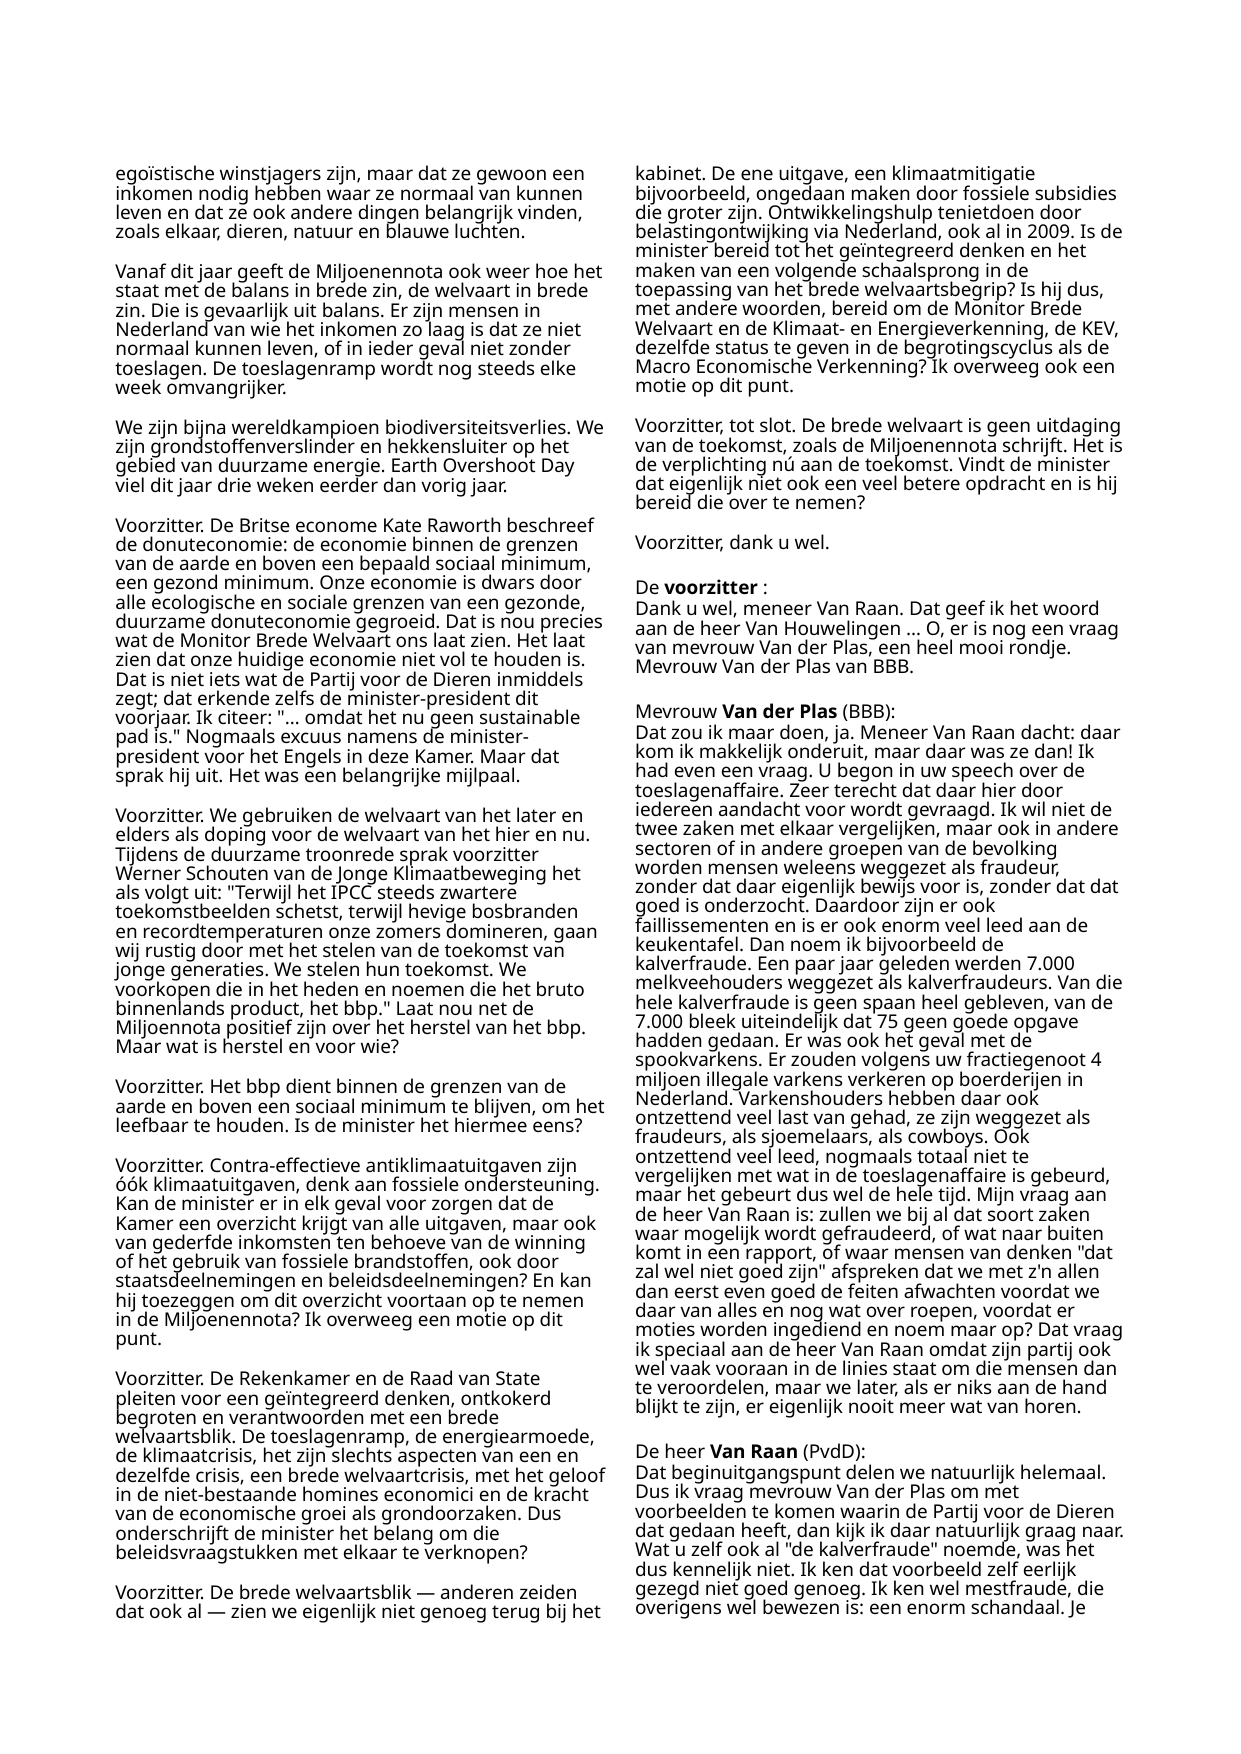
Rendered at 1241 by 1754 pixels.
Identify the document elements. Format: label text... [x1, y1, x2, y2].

text Dat zou ik maar doen, ja. Meneer Van Raan dacht: daar kom ik makkelijk onderuit, maar daar was ze dan! Ik had even een vraag. U begon in uw speech over de toeslagenaffaire. Zeer terecht dat daar hier door iedereen aandacht voor wordt gevraagd. Ik wil niet de twee zaken met elkaar vergelijken, maar ook in andere sectoren of in andere groepen van de bevolking worden mensen weleens weggezet als fraudeur, zonder dat daar eigenlijk bewijs voor is, zonder dat dat goed is onderzocht. Daardoor zijn er ook faillissementen en is er ook enorm veel leed aan de keukentafel. Dan noem ik bijvoorbeeld de kalverfraude. Een paar jaar geleden werden 7.000 melkveehouders weggezet als kalverfraudeurs. Van die hele kalverfraude is geen spaan heel gebleven, van de 7.000 bleek uiteindelijk dat 75 geen goede opgave hadden gedaan. Er was ook het geval met de spookvarkens. Er zouden volgens uw fractiegenoot 4 miljoen illegale varkens verkeren op boerderijen in Nederland. Varkenshouders hebben daar ook ontzettend veel last van gehad, ze zijn weggezet als fraudeurs, als sjoemelaars, als cowboys. Ook ontzettend veel leed, nogmaals totaal niet te vergelijken met wat in de toeslagenaffaire is gebeurd, maar het gebeurt dus wel de hele tijd. Mijn vraag aan de heer Van Raan is: zullen we bij al dat soort zaken waar mogelijk wordt gefraudeerd, of wat naar buiten komt in een rapport, of waar mensen van denken "dat zal wel niet goed zijn" afspreken dat we met z'n allen dan eerst even goed de feiten afwachten voordat we daar van alles en nog wat over roepen, voordat er moties worden ingediend en noem maar op? Dat vraag ik speciaal aan de heer Van Raan omdat zijn partij ook wel vaak vooraan in de linies staat om die mensen dan te veroordelen, maar we later, als er niks aan de hand blijkt te zijn, er eigenlijk nooit meer wat van horen. [635, 724, 1125, 1418]
text Voorzitter, dank u wel. [635, 534, 1125, 554]
text Voorzitter. Contra-effectieve antiklimaatuitgaven zijn óók klimaatuitgaven, denk aan fossiele ondersteuning. Kan de minister er in elk geval voor zorgen dat de Kamer een overzicht krijgt van alle uitgaven, maar ook van gederfde inkomsten ten behoeve van de winning of het gebruik van fossiele brandstoffen, ook door staatsdeelnemingen en beleidsdeelnemingen? En kan hij toezeggen om dit overzicht voortaan op te nemen in de Miljoenennota? Ik overweeg een motie op dit punt. [115, 1157, 605, 1349]
text Voorzitter. Het bbp dient binnen de grenzen van de aarde en boven een sociaal minimum te blijven, om het leefbaar te houden. Is de minister het hiermee eens? [115, 1078, 605, 1136]
text Voorzitter. De brede welvaartsblik — anderen zeiden dat ook al — zien we eigenlijk niet genoeg terug bij het [115, 1584, 605, 1622]
text Voorzitter. De Rekenkamer en de Raad van State pleiten voor een geïntegreerd denken, ontkokerd begroten en verantwoorden met een brede welvaartsblik. De toeslagenramp, de energiearmoede, de klimaatcrisis, het zijn slechts aspecten van een en dezelfde crisis, een brede welvaartcrisis, met het geloof in de niet-bestaande homines economici en de kracht van de economische groei als grondoorzaken. Dus onderschrijft de minister het belang om die beleidsvraagstukken met elkaar te verknopen? [115, 1370, 605, 1563]
text Dank u wel, meneer Van Raan. Dat geef ik het woord aan de heer Van Houwelingen … O, er is nog een vraag van mevrouw Van der Plas, een heel mooi rondje. Mevrouw Van der Plas van BBB. [635, 600, 1125, 677]
text Voorzitter. De Britse econome Kate Raworth beschreef de donuteconomie: de economie binnen de grenzen van de aarde en boven een bepaald sociaal minimum, een gezond minimum. Onze economie is dwars door alle ecologische en sociale grenzen van een gezonde, duurzame donuteconomie gegroeid. Dat is nou precies wat de Monitor Brede Welvaart ons laat zien. Het laat zien dat onze huidige economie niet vol te houden is. Dat is niet iets wat de Partij voor de Dieren inmiddels zegt; dat erkende zelfs de minister-president dit voorjaar. Ik citeer: "… omdat het nu geen sustainable pad is." Nogmaals excuus namens de minister-president voor het Engels in deze Kamer. Maar dat sprak hij uit. Het was een belangrijke mijlpaal. [115, 517, 605, 786]
text kabinet. De ene uitgave, een klimaatmitigatie bijvoorbeeld, ongedaan maken door fossiele subsidies die groter zijn. Ontwikkelingshulp tenietdoen door belastingontwijking via Nederland, ook al in 2009. Is de minister bereid tot het geïntegreerd denken en het maken van een volgende schaalsprong in de toepassing van het brede welvaartsbegrip? Is hij dus, met andere woorden, bereid om de Monitor Brede Welvaart en de Klimaat- en Energieverkenning, de KEV, dezelfde status te geven in de begrotingscyclus als de Macro Economische Verkenning? Ik overweeg ook een motie op dit punt. [635, 165, 1125, 397]
text egoïstische winstjagers zijn, maar dat ze gewoon een inkomen nodig hebben waar ze normaal van kunnen leven en dat ze ook andere dingen belangrijk vinden, zoals elkaar, dieren, natuur en blauwe luchten. [115, 165, 605, 242]
text Dat beginuitgangspunt delen we natuurlijk helemaal. Dus ik vraag mevrouw Van der Plas om met voorbeelden te komen waarin de Partij voor de Dieren dat gedaan heeft, dan kijk ik daar natuurlijk graag naar. Wat u zelf ook al "de kalverfraude" noemde, was het dus kennelijk niet. Ik ken dat voorbeeld zelf eerlijk gezegd niet goed genoeg. Ik ken wel mestfraude, die overigens wel bewezen is: een enorm schandaal. Je [635, 1464, 1125, 1618]
text Voorzitter. We gebruiken de welvaart van het later en elders als doping voor de welvaart van het hier en nu. Tijdens de duurzame troonrede sprak voorzitter Werner Schouten van de Jonge Klimaatbeweging het als volgt uit: "Terwijl het IPCC steeds zwartere toekomstbeelden schetst, terwijl hevige bosbranden en recordtemperaturen onze zomers domineren, gaan wij rustig door met het stelen van de toekomst van jonge generaties. We stelen hun toekomst. We voorkopen die in het heden en noemen die het bruto binnenlands product, het bbp." Laat nou net de Miljoennota positief zijn over het herstel van het bbp. Maar wat is herstel en voor wie? [115, 807, 605, 1058]
text Vanaf dit jaar geeft de Miljoenennota ook weer hoe het staat met de balans in brede zin, de welvaart in brede zin. Die is gevaarlijk uit balans. Er zijn mensen in Nederland van wie het inkomen zo laag is dat ze niet normaal kunnen leven, of in ieder geval niet zonder toeslagen. De toeslagenramp wordt nog steeds elke week omvangrijker. [115, 263, 605, 398]
text De heer Van Raan (PvdD): [635, 1438, 1125, 1464]
text De voorzitter : [635, 574, 1125, 600]
text Voorzitter, tot slot. De brede welvaart is geen uitdaging van de toekomst, zoals de Miljoenennota schrijft. Het is de verplichting nú aan de toekomst. Vindt de minister dat eigenlijk niet ook een veel betere opdracht en is hij bereid die over te nemen? [635, 417, 1125, 514]
text Mevrouw Van der Plas (BBB): [635, 698, 1125, 724]
text We zijn bijna wereldkampioen biodiversiteitsverlies. We zijn grondstoffenverslinder en hekkensluiter op het gebied van duurzame energie. Earth Overshoot Day viel dit jaar drie weken eerder dan vorig jaar. [115, 419, 605, 496]
